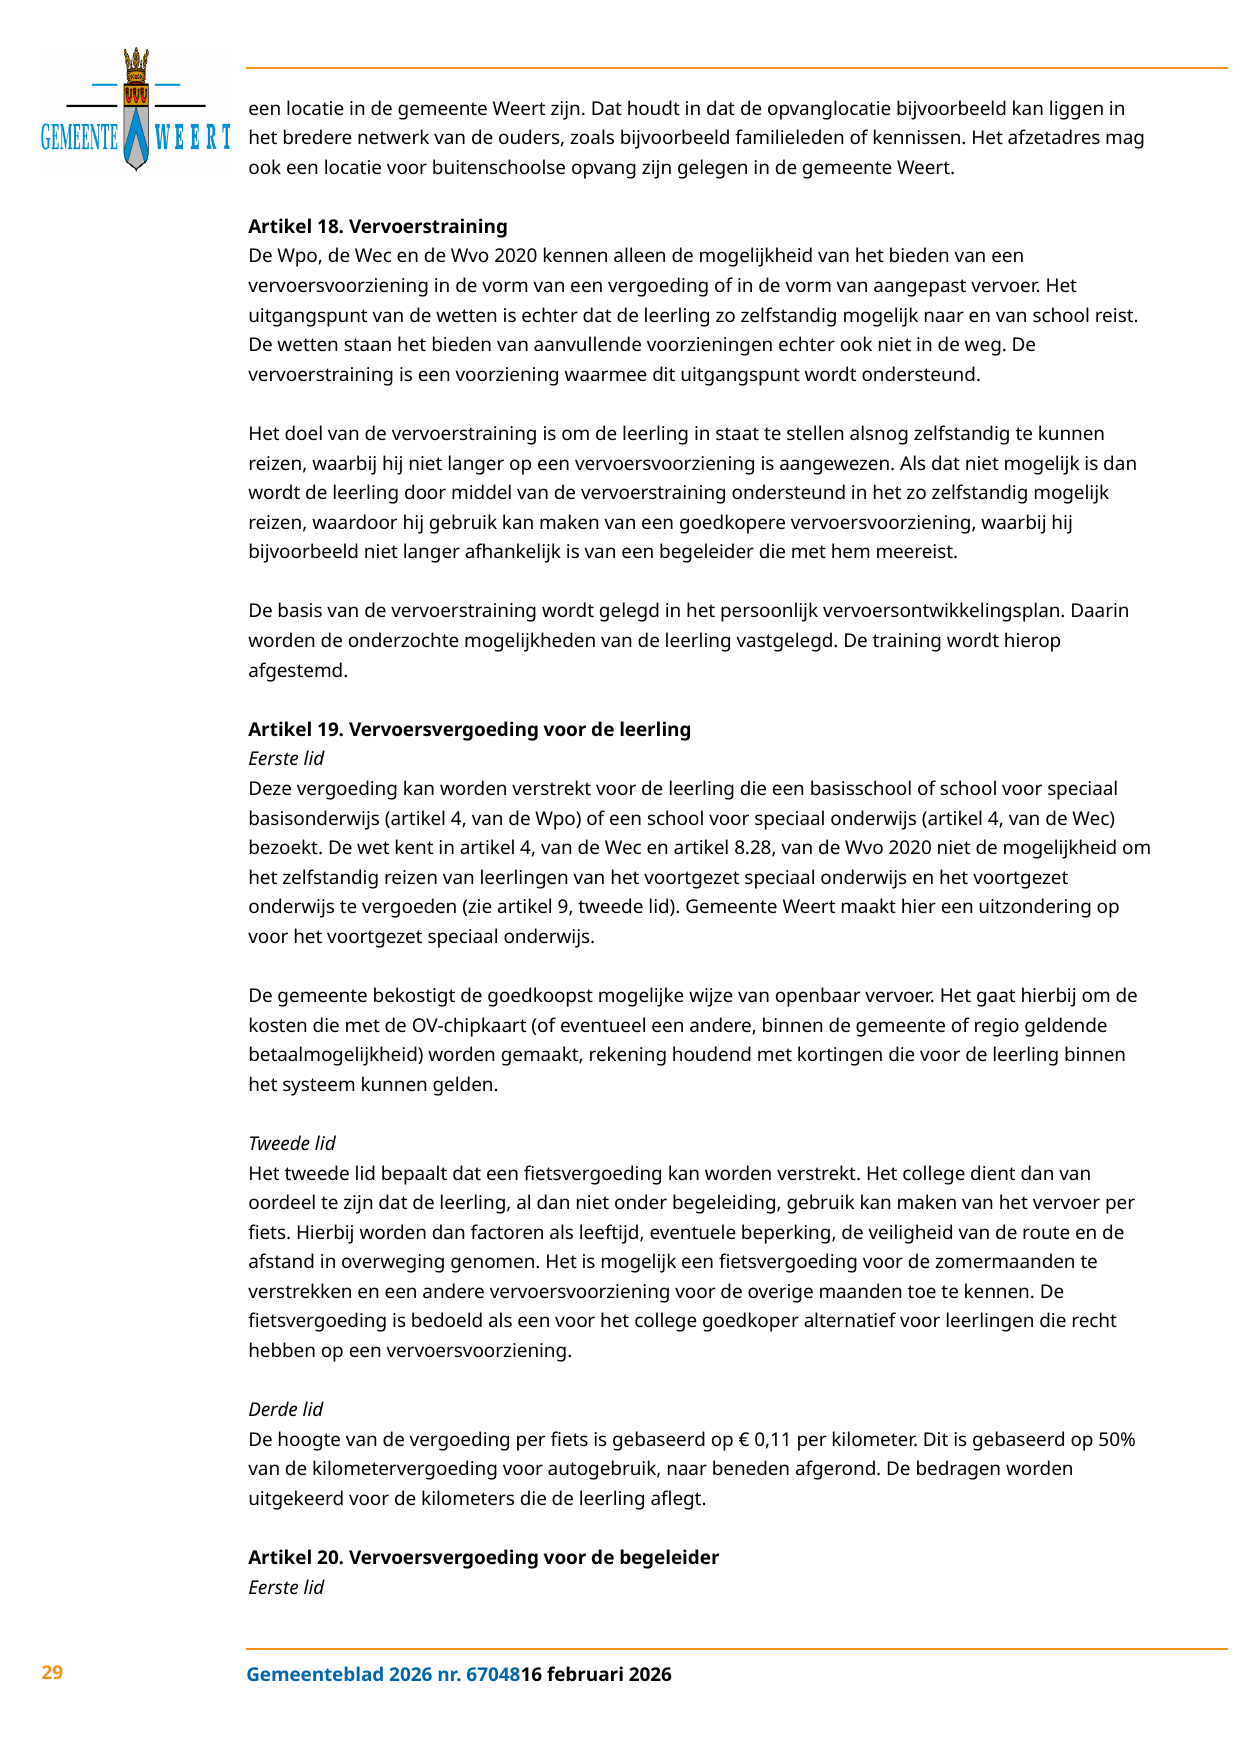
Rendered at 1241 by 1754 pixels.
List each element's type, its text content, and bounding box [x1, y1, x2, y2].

text Artikel 20. Vervoersvergoeding voor de begeleider [248, 1544, 1152, 1570]
text De hoogte van de vergoeding per fiets is gebaseerd op € 0,11 per kilometer. Dit is gebaseerd op 50% van de kilometervergoeding voor autogebruik, naar beneden afgerond. De bedragen worden uitgekeerd voor de kilometers die de leerling aflegt. [248, 1426, 1152, 1511]
text Eerste lid [248, 1574, 1152, 1600]
text Tweede lid [248, 1130, 1152, 1156]
text Deze vergoeding kan worden verstrekt voor de leerling die een basisschool of school voor speciaal basisonderwijs (artikel 4, van de Wpo) of een school voor speciaal onderwijs (artikel 4, van de Wec) bezoekt. De wet kent in artikel 4, van de Wec en artikel 8.28, van de Wvo 2020 niet de mogelijkheid om het zelfstandig reizen van leerlingen van het voortgezet speciaal onderwijs en het voortgezet onderwijs te vergoeden (zie artikel 9, tweede lid). Gemeente Weert maakt hier een uitzondering op voor het voortgezet speciaal onderwijs. [248, 775, 1152, 949]
text Het doel van de vervoerstraining is om de leerling in staat te stellen alsnog zelfstandig te kunnen reizen, waarbij hij niet langer op een vervoersvoorziening is aangewezen. Als dat niet mogelijk is dan wordt de leerling door middel van de vervoerstraining ondersteund in het zo zelfstandig mogelijk reizen, waardoor hij gebruik kan maken van een goedkopere vervoersvoorziening, waarbij hij bijvoorbeeld niet langer afhankelijk is van een begeleider die met hem meereist. [248, 420, 1152, 564]
text Het tweede lid bepaalt dat een fietsvergoeding kan worden verstrekt. Het college dient dan van oordeel te zijn dat de leerling, al dan niet onder begeleiding, gebruik kan maken van het vervoer per fiets. Hierbij worden dan factoren als leeftijd, eventuele beperking, de veiligheid van de route en de afstand in overweging genomen. Het is mogelijk een fietsvergoeding voor de zomermaanden te verstrekken en een andere vervoersvoorziening voor de overige maanden toe te kennen. De fietsvergoeding is bedoeld als een voor het college goedkoper alternatief voor leerlingen die recht hebben op een vervoersvoorziening. [248, 1160, 1152, 1363]
text De gemeente bekostigt de goedkoopst mogelijke wijze van openbaar vervoer. Het gaat hierbij om de kosten die met de OV-chipkaart (of eventueel een andere, binnen de gemeente of regio geldende betaalmogelijkheid) worden gemaakt, rekening houdend met kortingen die voor de leerling binnen het systeem kunnen gelden. [248, 982, 1152, 1097]
text De Wpo, de Wec en de Wvo 2020 kennen alleen de mogelijkheid van het bieden van een vervoersvoorziening in de vorm van een vergoeding of in de vorm van aangepast vervoer. Het uitgangspunt van de wetten is echter dat de leerling zo zelfstandig mogelijk naar en van school reist. De wetten staan het bieden van aanvullende voorzieningen echter ook niet in de weg. De vervoerstraining is een voorziening waarmee dit uitgangspunt wordt ondersteund. [248, 243, 1152, 387]
text Eerste lid [248, 746, 1152, 771]
text Artikel 19. Vervoersvergoeding voor de leerling [248, 716, 1152, 742]
text De basis van de vervoerstraining wordt gelegd in het persoonlijk vervoersontwikkelingsplan. Daarin worden de onderzochte mogelijkheden van de leerling vastgelegd. De training wordt hierop afgestemd. [248, 598, 1152, 683]
text Artikel 18. Vervoerstraining [248, 213, 1152, 239]
text een locatie in de gemeente Weert zijn. Dat houdt in dat de opvanglocatie bijvoorbeeld kan liggen in het bredere netwerk van de ouders, zoals bijvoorbeeld familieleden of kennissen. Het afzetadres mag ook een locatie voor buitenschoolse opvang zijn gelegen in de gemeente Weert. [248, 95, 1152, 180]
text Derde lid [248, 1396, 1152, 1422]
picture [41, 47, 231, 172]
